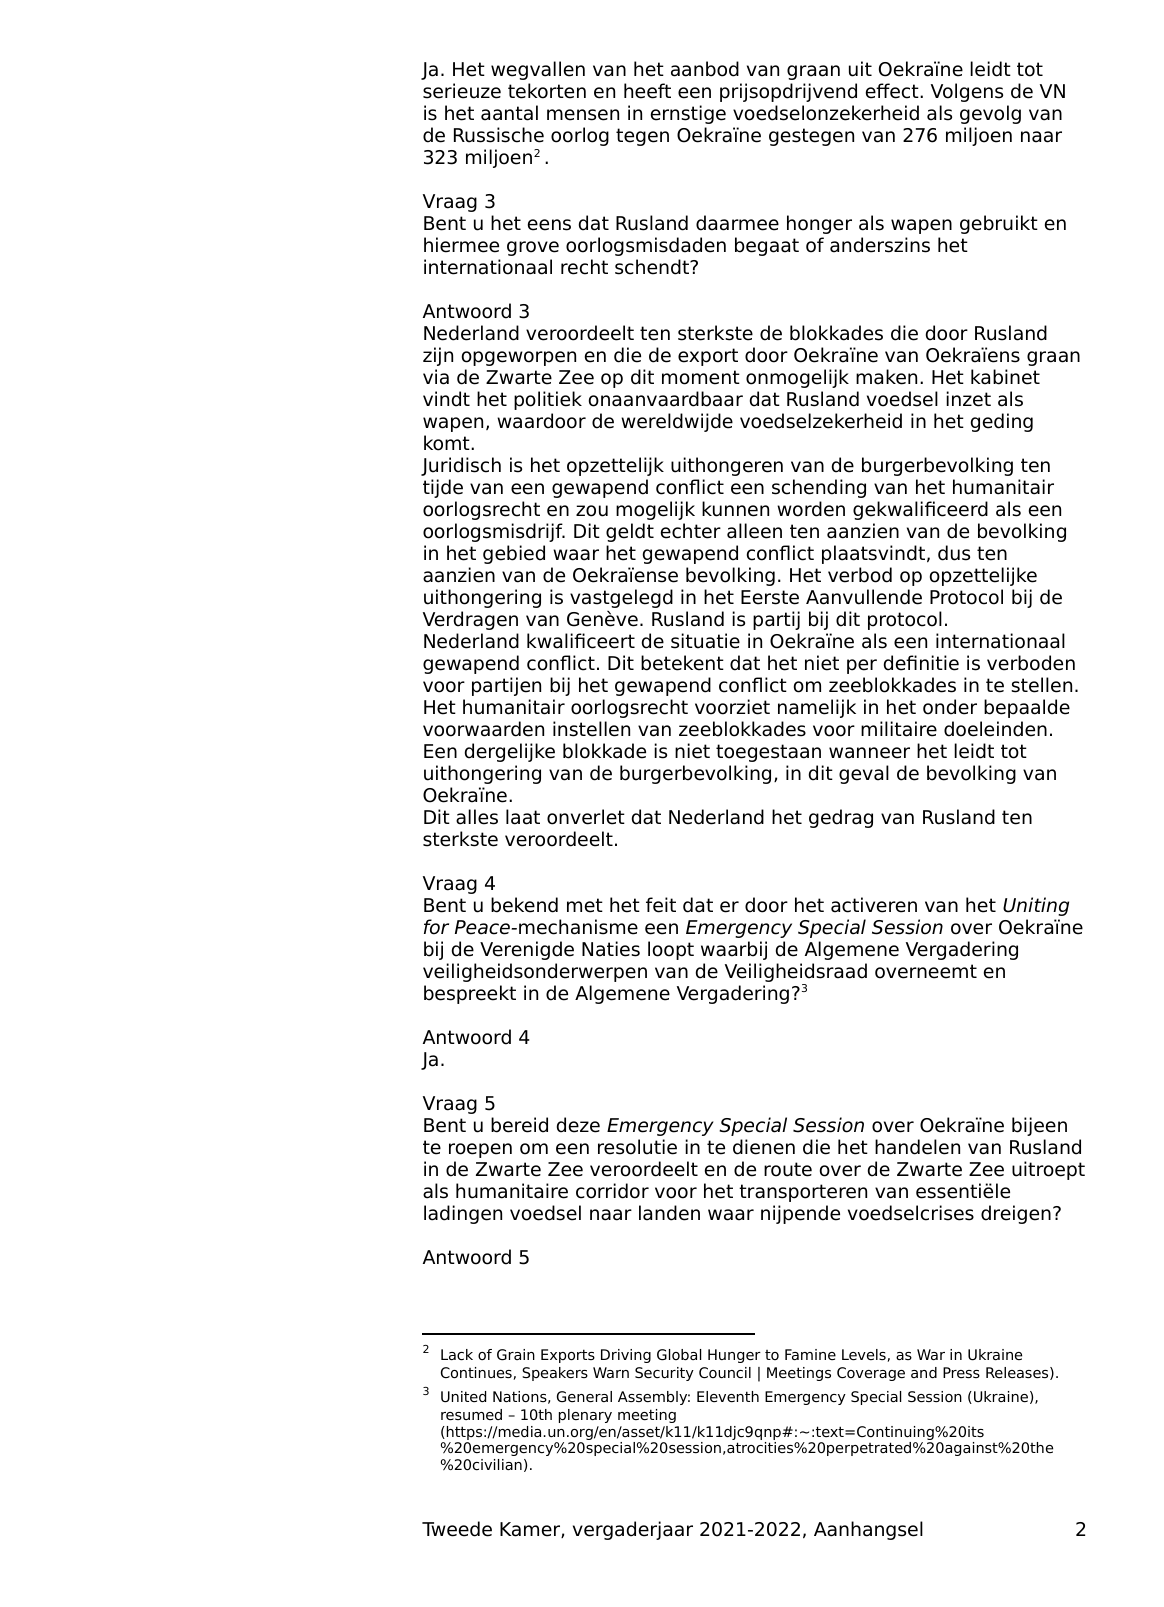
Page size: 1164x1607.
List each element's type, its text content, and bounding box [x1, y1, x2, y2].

text Bent u het eens dat Rusland daarmee honger als wapen gebruikt en hiermee grove oorlogsmisdaden begaat of anderszins het internationaal recht schendt? [422, 213, 1087, 279]
text Ja. Het wegvallen van het aanbod van graan uit Oekraïne leidt tot serieuze tekorten en heeft een prijsopdrijvend effect. Volgens de VN is het aantal mensen in ernstige voedselonzekerheid als gevolg van de Russische oorlog tegen Oekraïne gestegen van 276 miljoen naar 323 miljoen. [422, 59, 1087, 169]
text Vraag 3 [422, 191, 1087, 213]
text Bent u bereid deze Emergency Special Session over Oekraïne bijeen te roepen om een resolutie in te dienen die het handelen van Rusland in de Zwarte Zee veroordeelt en de route over de Zwarte Zee uitroept als humanitaire corridor voor het transporteren van essentiële ladingen voedsel naar landen waar nijpende voedselcrises dreigen? [422, 1115, 1087, 1225]
text Ja. [422, 1049, 1087, 1071]
text Bent u bekend met het feit dat er door het activeren van het Uniting for Peace-mechanisme een Emergency Special Session over Oekraïne bij de Verenigde Naties loopt waarbij de Algemene Vergadering veiligheidsonderwerpen van de Veiligheidsraad overneemt en bespreekt in de Algemene Vergadering? [422, 895, 1087, 1005]
text Antwoord 5 [422, 1247, 1087, 1269]
text Antwoord 3 [422, 301, 1087, 323]
text Nederland veroordeelt ten sterkste de blokkades die door Rusland zijn opgeworpen en die de export door Oekraïne van Oekraïens graan via de Zwarte Zee op dit moment onmogelijk maken. Het kabinet vindt het politiek onaanvaardbaar dat Rusland voedsel inzet als wapen, waardoor de wereldwijde voedselzekerheid in het geding komt. [422, 323, 1087, 455]
text United Nations, General Assembly: Eleventh Emergency Special Session (Ukraine), resumed – 10th plenary meeting (https://media.un.org/en/asset/k11/k11djc9qnp#:~:text=Continuing%20its%20emergency%20special%20session,atrocities%20perpetrated%20against%20the%20civilian). [422, 1385, 1087, 1474]
text Juridisch is het opzettelijk uithongeren van de burgerbevolking ten tijde van een gewapend conflict een schending van het humanitair oorlogsrecht en zou mogelijk kunnen worden gekwalificeerd als een oorlogsmisdrijf. Dit geldt echter alleen ten aanzien van de bevolking in het gebied waar het gewapend conflict plaatsvindt, dus ten aanzien van de Oekraïense bevolking. Het verbod op opzettelijke uithongering is vastgelegd in het Eerste Aanvullende Protocol bij de Verdragen van Genève. Rusland is partij bij dit protocol. [422, 455, 1087, 631]
text Dit alles laat onverlet dat Nederland het gedrag van Rusland ten sterkste veroordeelt. [422, 807, 1087, 851]
text Antwoord 4 [422, 1027, 1087, 1049]
text Vraag 5 [422, 1093, 1087, 1115]
text Lack of Grain Exports Driving Global Hunger to Famine Levels, as War in Ukraine Continues, Speakers Warn Security Council | Meetings Coverage and Press Releases). [422, 1343, 1087, 1382]
text Vraag 4 [422, 873, 1087, 895]
text Nederland kwalificeert de situatie in Oekraïne als een internationaal gewapend conflict. Dit betekent dat het niet per definitie is verboden voor partijen bij het gewapend conflict om zeeblokkades in te stellen. Het humanitair oorlogsrecht voorziet namelijk in het onder bepaalde voorwaarden instellen van zeeblokkades voor militaire doeleinden. Een dergelijke blokkade is niet toegestaan wanneer het leidt tot uithongering van de burgerbevolking, in dit geval de bevolking van Oekraïne. [422, 631, 1087, 807]
